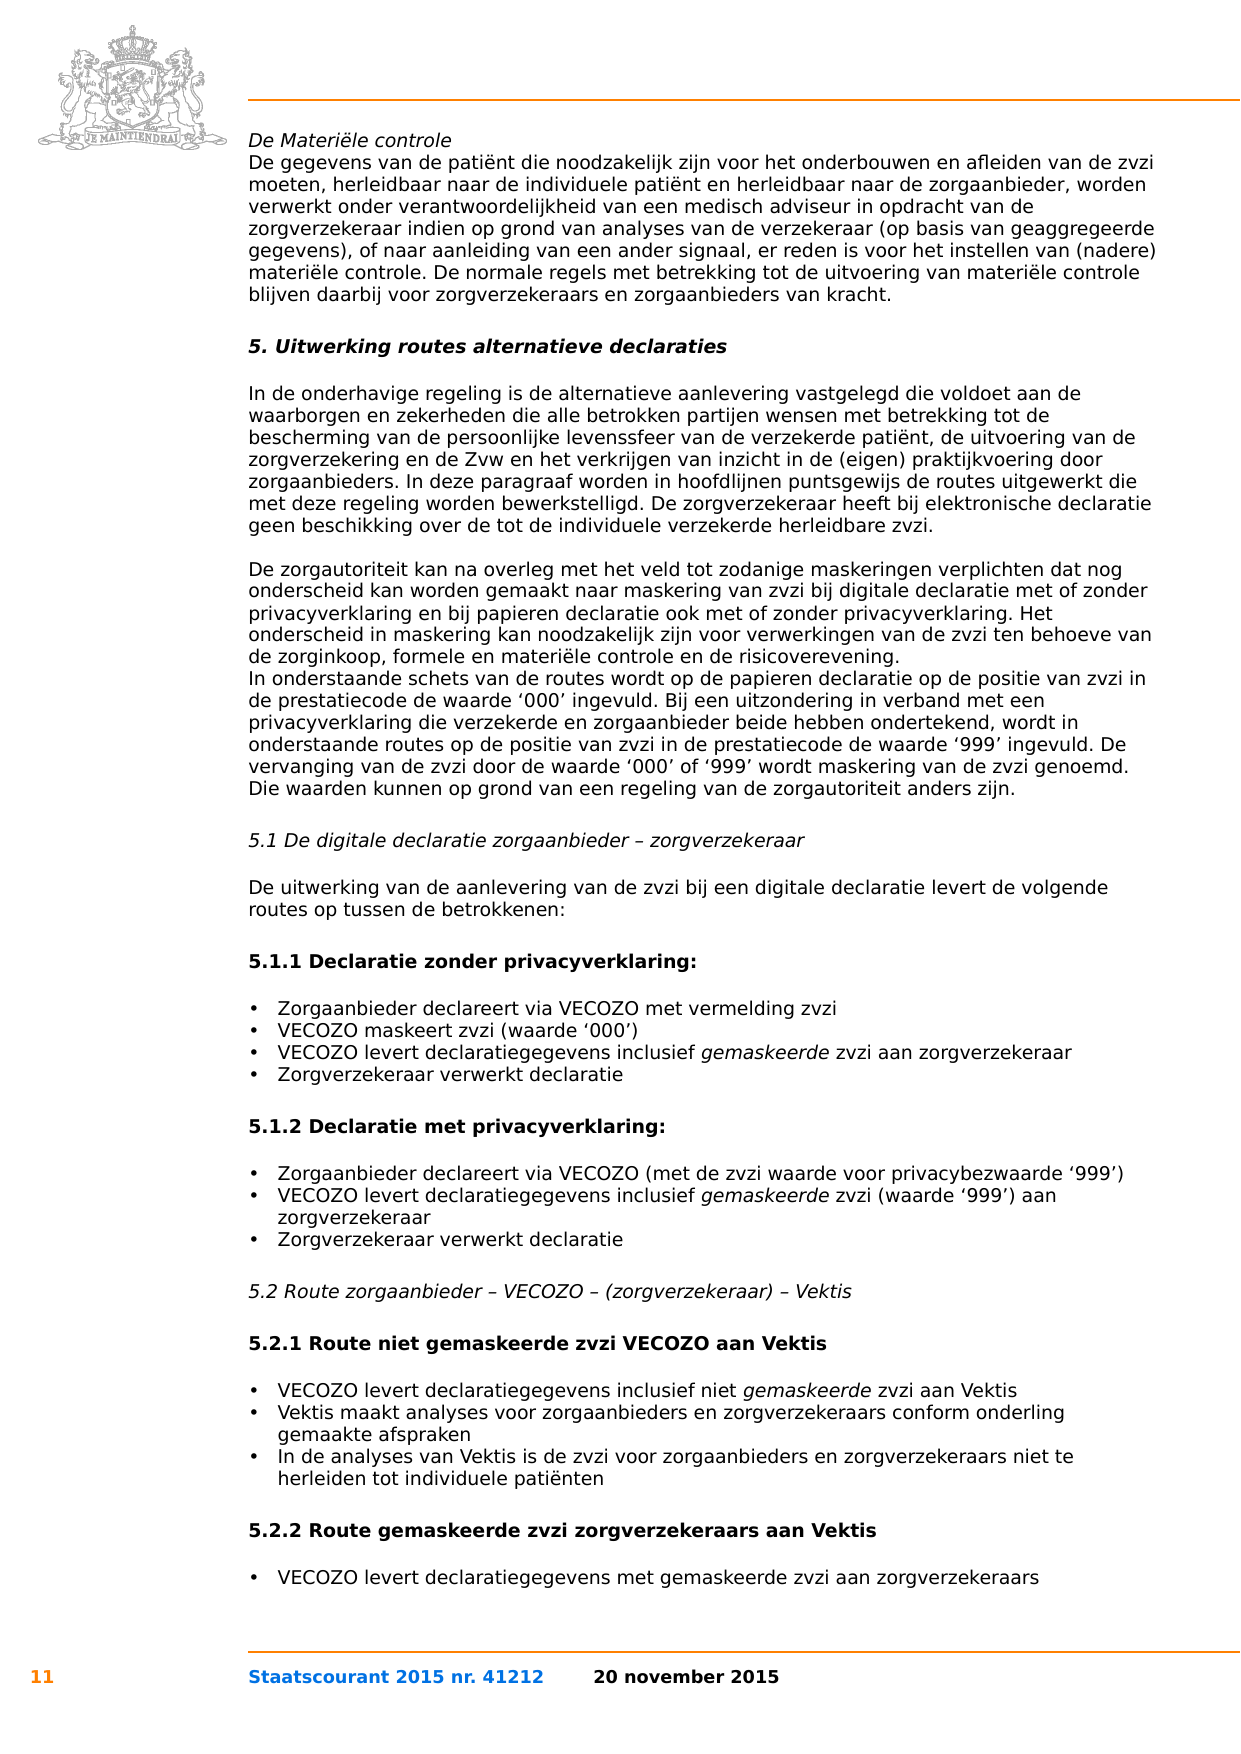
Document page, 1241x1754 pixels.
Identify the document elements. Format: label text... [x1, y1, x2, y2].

subtitle 5.1.2 Declaratie met privacyverklaring: [248, 1116, 1163, 1138]
subtitle 5.2 Route zorgaanbieder – VECOZO – (zorgverzekeraar) – Vektis [248, 1281, 1163, 1303]
text • Zorgverzekeraar verwerkt declaratie [248, 1229, 1163, 1251]
subtitle 5. Uitwerking routes alternatieve declaraties [248, 336, 1163, 358]
text In onderstaande schets van de routes wordt op de papieren declaratie op de positie van zvzi in de prestatiecode de waarde ‘000’ ingevuld. Bij een uitzondering in verband met een privacyverklaring die verzekerde en zorgaanbieder beide hebben ondertekend, wordt in onderstaande routes op de positie van zvzi in de prestatiecode de waarde ‘999’ ingevuld. De vervanging van de zvzi door de waarde ‘000’ of ‘999’ wordt maskering van de zvzi genoemd. Die waarden kunnen op grond van een regeling van de zorgautoriteit anders zijn. [248, 668, 1163, 800]
text • VECOZO levert declaratiegegevens inclusief gemaskeerde zvzi (waarde ‘999’) aan zorgverzekeraar [248, 1185, 1163, 1229]
text • Zorgaanbieder declareert via VECOZO (met de zvzi waarde voor privacybezwaarde ‘999’) [248, 1163, 1163, 1185]
text In de onderhavige regeling is de alternatieve aanlevering vastgelegd die voldoet aan de waarborgen en zekerheden die alle betrokken partijen wensen met betrekking tot de bescherming van de persoonlijke levenssfeer van de verzekerde patiënt, de uitvoering van de zorgverzekering en de Zvw en het verkrijgen van inzicht in de (eigen) praktijkvoering door zorgaanbieders. In deze paragraaf worden in hoofdlijnen puntsgewijs de routes uitgewerkt die met deze regeling worden bewerkstelligd. De zorgverzekeraar heeft bij elektronische declaratie geen beschikking over de tot de individuele verzekerde herleidbare zvzi. [248, 383, 1163, 537]
text • VECOZO levert declaratiegegevens inclusief niet gemaskeerde zvzi aan Vektis [248, 1380, 1163, 1402]
subtitle 5.1 De digitale declaratie zorgaanbieder – zorgverzekeraar [248, 830, 1163, 852]
text • VECOZO maskeert zvzi (waarde ‘000’) [248, 1020, 1163, 1042]
text De gegevens van de patiënt die noodzakelijk zijn voor het onderbouwen en afleiden van de zvzi moeten, herleidbaar naar de individuele patiënt en herleidbaar naar de zorgaanbieder, worden verwerkt onder verantwoordelijkheid van een medisch adviseur in opdracht van de zorgverzekeraar indien op grond van analyses van de verzekeraar (op basis van geaggregeerde gegevens), of naar aanleiding van een ander signaal, er reden is voor het instellen van (nadere) materiële controle. De normale regels met betrekking tot de uitvoering van materiële controle blijven daarbij voor zorgverzekeraars en zorgaanbieders van kracht. [248, 152, 1163, 306]
subtitle 5.2.2 Route gemaskeerde zvzi zorgverzekeraars aan Vektis [248, 1520, 1163, 1542]
text • Zorgverzekeraar verwerkt declaratie [248, 1064, 1163, 1086]
text • VECOZO levert declaratiegegevens inclusief gemaskeerde zvzi aan zorgverzekeraar [248, 1042, 1163, 1064]
text De zorgautoriteit kan na overleg met het veld tot zodanige maskeringen verplichten dat nog onderscheid kan worden gemaakt naar maskering van zvzi bij digitale declaratie met of zonder privacyverklaring en bij papieren declaratie ook met of zonder privacyverklaring. Het onderscheid in maskering kan noodzakelijk zijn voor verwerkingen van de zvzi ten behoeve van de zorginkoop, formele en materiële controle en de risicoverevening. [248, 558, 1163, 668]
text • Zorgaanbieder declareert via VECOZO met vermelding zvzi [248, 998, 1163, 1020]
text • VECOZO levert declaratiegegevens met gemaskeerde zvzi aan zorgverzekeraars [248, 1567, 1163, 1589]
text De uitwerking van de aanlevering van de zvzi bij een digitale declaratie levert de volgende routes op tussen de betrokkenen: [248, 877, 1163, 921]
subtitle 5.1.1 Declaratie zonder privacyverklaring: [248, 951, 1163, 973]
picture [38, 25, 227, 150]
text De Materiële controle [248, 130, 1163, 152]
text • In de analyses van Vektis is de zvzi voor zorgaanbieders en zorgverzekeraars niet te herleiden tot individuele patiënten [248, 1446, 1163, 1490]
text • Vektis maakt analyses voor zorgaanbieders en zorgverzekeraars conform onderling gemaakte afspraken [248, 1402, 1163, 1446]
subtitle 5.2.1 Route niet gemaskeerde zvzi VECOZO aan Vektis [248, 1333, 1163, 1355]
